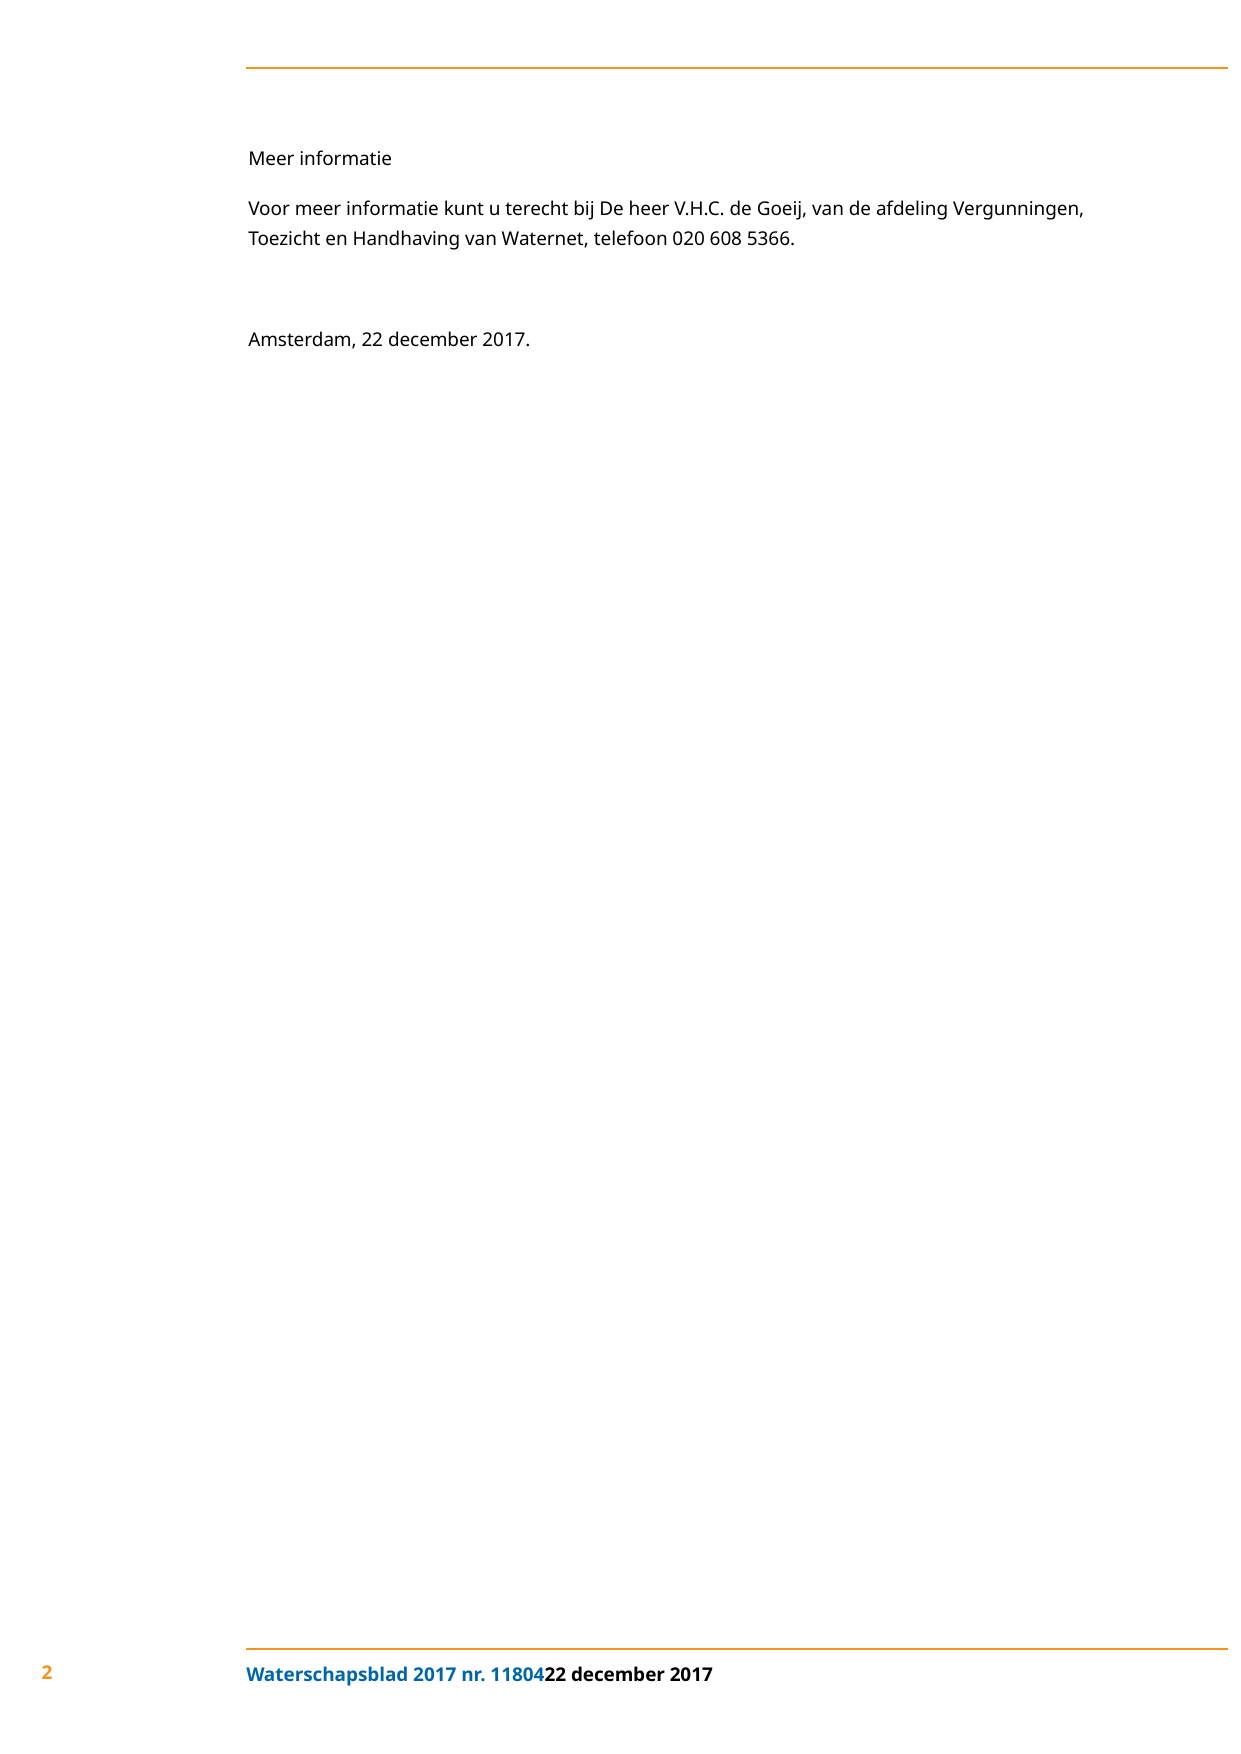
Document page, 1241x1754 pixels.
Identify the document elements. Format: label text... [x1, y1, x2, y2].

text Meer informatie [248, 145, 1152, 171]
text Voor meer informatie kunt u terecht bij De heer V.H.C. de Goeij, van de afdeling Vergunningen, Toezicht en Handhaving van Waternet, telefoon 020 608 5366. [248, 196, 1152, 251]
text Amsterdam, 22 december 2017. [248, 326, 1152, 352]
picture [41, 47, 231, 172]
